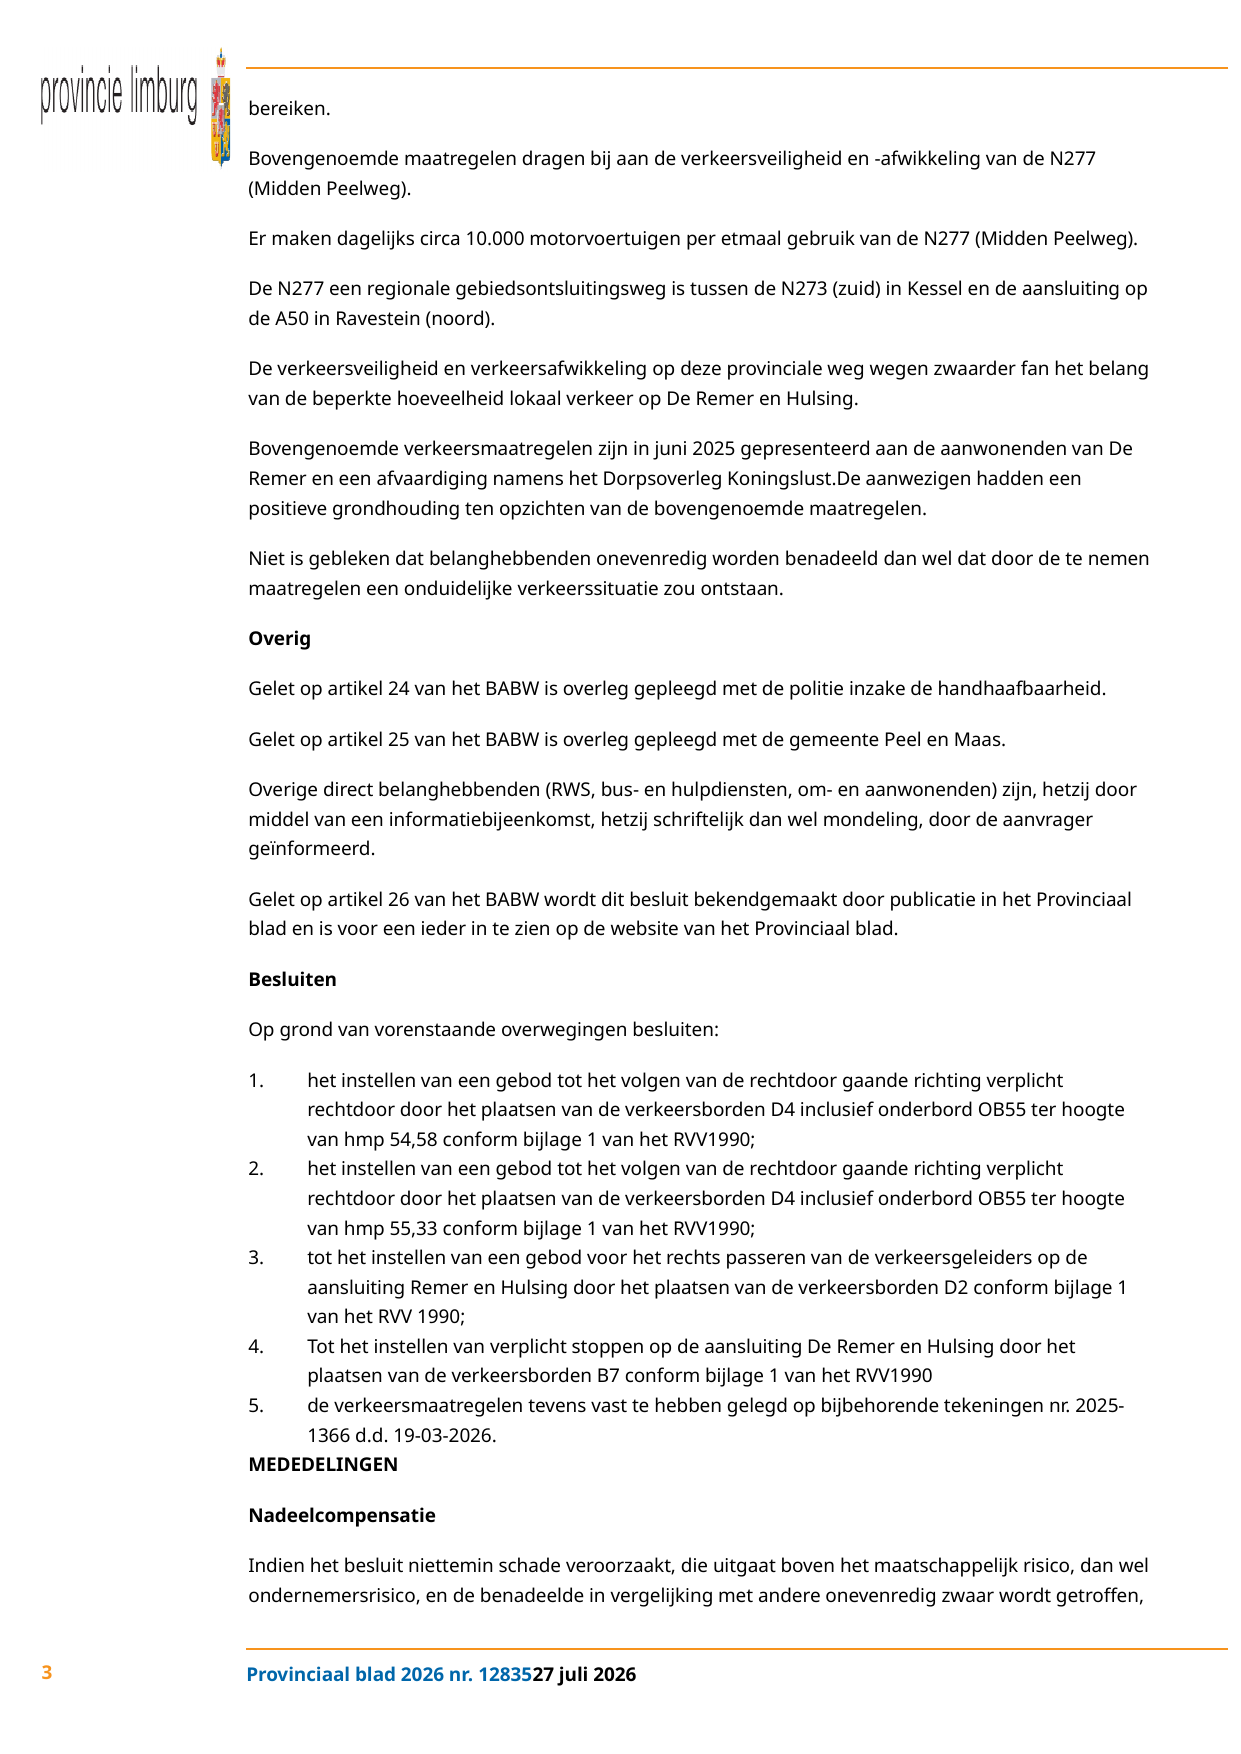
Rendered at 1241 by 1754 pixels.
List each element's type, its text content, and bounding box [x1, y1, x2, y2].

list het instellen van een gebod tot het volgen van de rechtdoor gaande richting verplicht rechtdoor door het plaatsen van de verkeersborden D4 inclusief onderbord OB55 ter hoogte van hmp 55,33 conform bijlage 1 van het RVV1990; [248, 1156, 1152, 1241]
text De verkeersveiligheid en verkeersafwikkeling op deze provinciale weg wegen zwaarder fan het belang van de beperkte hoeveelheid lokaal verkeer op De Remer en Hulsing. [248, 356, 1152, 411]
text MEDEDELINGEN [248, 1451, 1152, 1477]
text bereiken. [248, 95, 1152, 121]
list Tot het instellen van verplicht stoppen op de aansluiting De Remer en Hulsing door het plaatsen van de verkeersborden B7 conform bijlage 1 van het RVV1990 [248, 1333, 1152, 1388]
text Overig [248, 625, 1152, 651]
text Op grond van vorenstaande overwegingen besluiten: [248, 1016, 1152, 1042]
text De N277 een regionale gebiedsontsluitingsweg is tussen de N273 (zuid) in Kessel en de aansluiting op de A50 in Ravestein (noord). [248, 276, 1152, 331]
text Overige direct belanghebbenden (RWS, bus- en hulpdiensten, om- en aanwonenden) zijn, hetzij door middel van een informatiebijeenkomst, hetzij schriftelijk dan wel mondeling, door de aanvrager geïnformeerd. [248, 776, 1152, 861]
text Gelet op artikel 25 van het BABW is overleg gepleegd met de gemeente Peel en Maas. [248, 726, 1152, 752]
text Besluiten [248, 966, 1152, 992]
text Nadeelcompensatie [248, 1502, 1152, 1528]
text Niet is gebleken dat belanghebbenden onevenredig worden benadeeld dan wel dat door de te nemen maatregelen een onduidelijke verkeerssituatie zou ontstaan. [248, 545, 1152, 601]
text Gelet op artikel 26 van het BABW wordt dit besluit bekendgemaakt door publicatie in het Provinciaal blad en is voor een ieder in te zien op de website van het Provinciaal blad. [248, 886, 1152, 941]
list het instellen van een gebod tot het volgen van de rechtdoor gaande richting verplicht rechtdoor door het plaatsen van de verkeersborden D4 inclusief onderbord OB55 ter hoogte van hmp 54,58 conform bijlage 1 van het RVV1990; [248, 1067, 1152, 1152]
text Bovengenoemde maatregelen dragen bij aan de verkeersveiligheid en -afwikkeling van de N277 (Midden Peelweg). [248, 145, 1152, 201]
text Gelet op artikel 24 van het BABW is overleg gepleegd met de politie inzake de handhaafbaarheid. [248, 676, 1152, 701]
text Indien het besluit niettemin schade veroorzaakt, die uitgaat boven het maatschappelijk risico, dan wel ondernemersrisico, en de benadeelde in vergelijking met andere onevenredig zwaar wordt getroffen, [248, 1552, 1152, 1608]
text Bovengenoemde verkeersmaatregelen zijn in juni 2025 gepresenteerd aan de aanwonenden van De Remer en een afvaardiging namens het Dorpsoverleg Koningslust.De aanwezigen hadden een positieve grondhouding ten opzichten van de bovengenoemde maatregelen. [248, 436, 1152, 521]
list de verkeersmaatregelen tevens vast te hebben gelegd op bijbehorende tekeningen nr. 2025-1366 d.d. 19-03-2026. [248, 1392, 1152, 1448]
text Er maken dagelijks circa 10.000 motorvoertuigen per etmaal gebruik van de N277 (Midden Peelweg). [248, 225, 1152, 251]
picture [41, 47, 231, 172]
list tot het instellen van een gebod voor het rechts passeren van de verkeersgeleiders op de aansluiting Remer en Hulsing door het plaatsen van de verkeersborden D2 conform bijlage 1 van het RVV 1990; [248, 1244, 1152, 1329]
